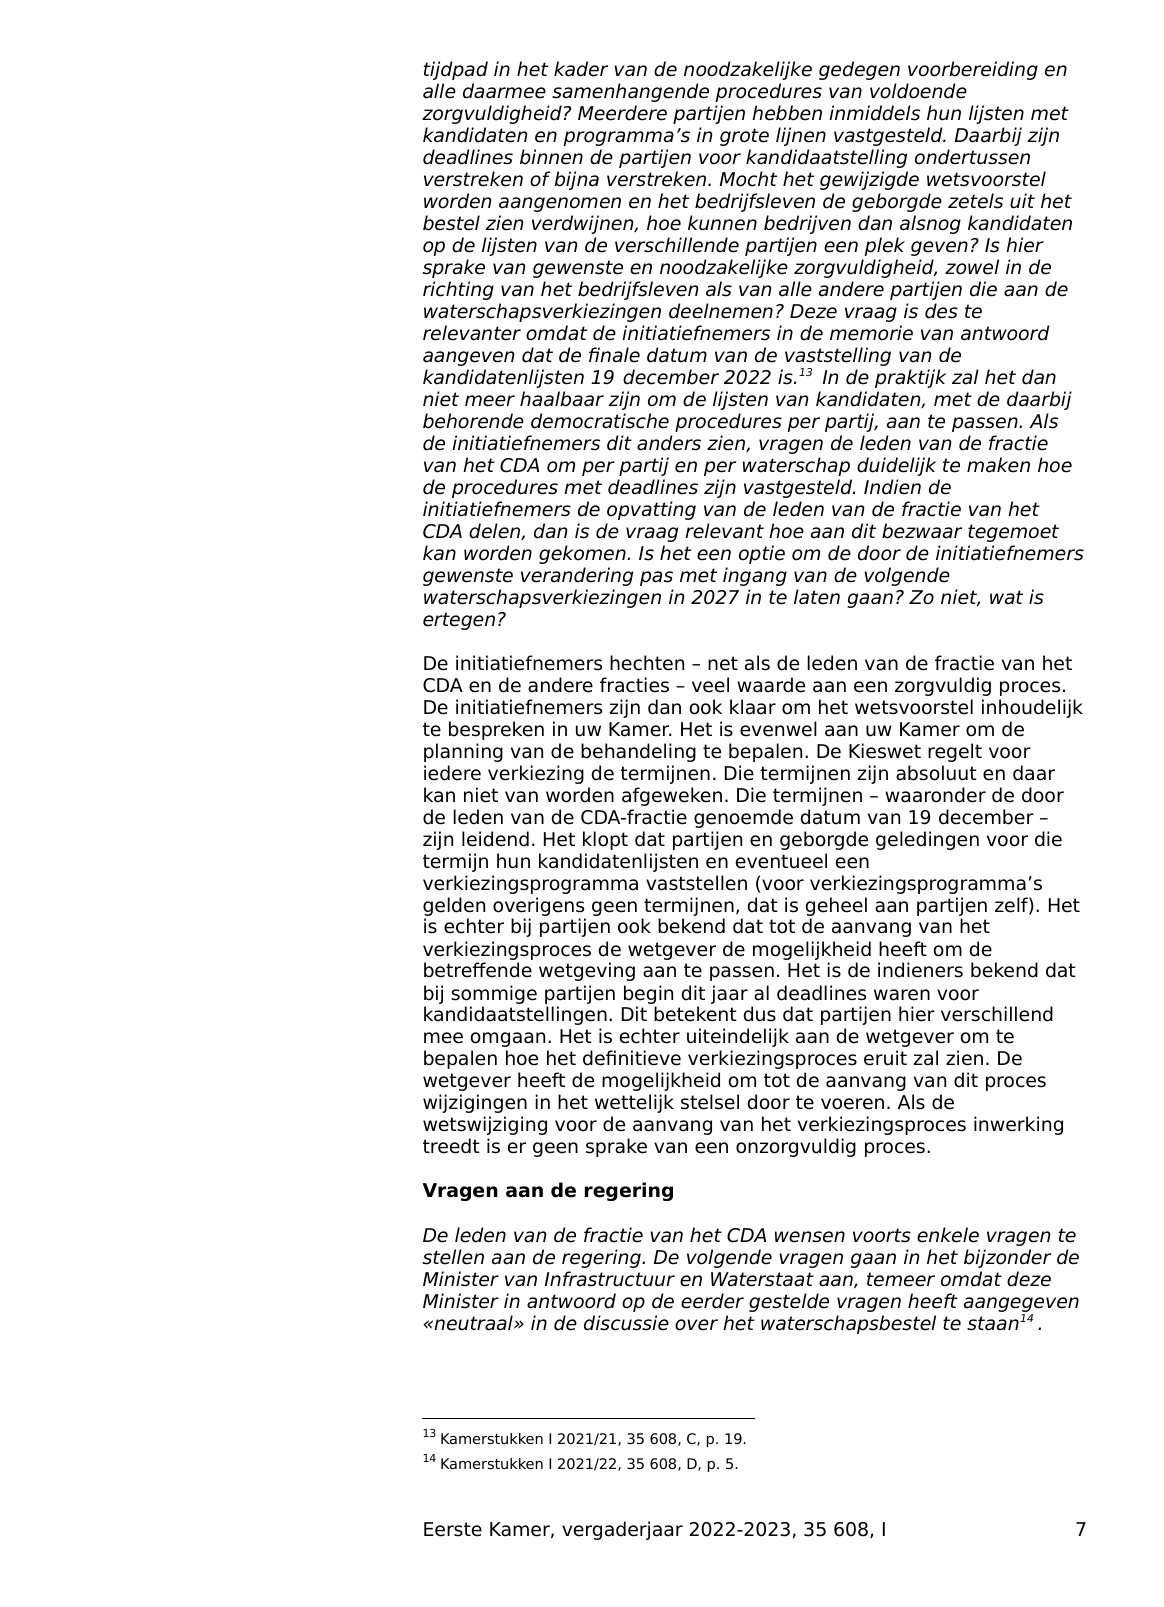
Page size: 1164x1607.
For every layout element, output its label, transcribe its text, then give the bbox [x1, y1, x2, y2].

text De leden van de fractie van het CDA wensen voorts enkele vragen te stellen aan de regering. De volgende vragen gaan in het bijzonder de Minister van Infrastructuur en Waterstaat aan, temeer omdat deze Minister in antwoord op de eerder gestelde vragen heeft aangegeven «neutraal» in de discussie over het waterschapsbestel te staan. [422, 1224, 1087, 1334]
subtitle Vragen aan de regering [422, 1180, 1087, 1202]
text tijdpad in het kader van de noodzakelijke gedegen voorbereiding en alle daarmee samenhangende procedures van voldoende zorgvuldigheid? Meerdere partijen hebben inmiddels hun lijsten met kandidaten en programma’s in grote lijnen vastgesteld. Daarbij zijn deadlines binnen de partijen voor kandidaatstelling ondertussen verstreken of bijna verstreken. Mocht het gewijzigde wetsvoorstel worden aangenomen en het bedrijfsleven de geborgde zetels uit het bestel zien verdwijnen, hoe kunnen bedrijven dan alsnog kandidaten op de lijsten van de verschillende partijen een plek geven? Is hier sprake van gewenste en noodzakelijke zorgvuldigheid, zowel in de richting van het bedrijfsleven als van alle andere partijen die aan de waterschapsverkiezingen deelnemen? Deze vraag is des te relevanter omdat de initiatiefnemers in de memorie van antwoord aangeven dat de finale datum van de vaststelling van de kandidatenlijsten 19 december 2022 is. In de praktijk zal het dan niet meer haalbaar zijn om de lijsten van kandidaten, met de daarbij behorende democratische procedures per partij, aan te passen. Als de initiatiefnemers dit anders zien, vragen de leden van de fractie van het CDA om per partij en per waterschap duidelijk te maken hoe de procedures met deadlines zijn vastgesteld. Indien de initiatiefnemers de opvatting van de leden van de fractie van het CDA delen, dan is de vraag relevant hoe aan dit bezwaar tegemoet kan worden gekomen. Is het een optie om de door de initiatiefnemers gewenste verandering pas met ingang van de volgende waterschapsverkiezingen in 2027 in te laten gaan? Zo niet, wat is ertegen? [422, 59, 1087, 631]
text De initiatiefnemers hechten – net als de leden van de fractie van het CDA en de andere fracties – veel waarde aan een zorgvuldig proces. De initiatiefnemers zijn dan ook klaar om het wetsvoorstel inhoudelijk te bespreken in uw Kamer. Het is evenwel aan uw Kamer om de planning van de behandeling te bepalen. De Kieswet regelt voor iedere verkiezing de termijnen. Die termijnen zijn absoluut en daar kan niet van worden afgeweken. Die termijnen – waaronder de door de leden van de CDA-fractie genoemde datum van 19 december – zijn leidend. Het klopt dat partijen en geborgde geledingen voor die termijn hun kandidatenlijsten en eventueel een verkiezingsprogramma vaststellen (voor verkiezingsprogramma’s gelden overigens geen termijnen, dat is geheel aan partijen zelf). Het is echter bij partijen ook bekend dat tot de aanvang van het verkiezingsproces de wetgever de mogelijkheid heeft om de betreffende wetgeving aan te passen. Het is de indieners bekend dat bij sommige partijen begin dit jaar al deadlines waren voor kandidaatstellingen. Dit betekent dus dat partijen hier verschillend mee omgaan. Het is echter uiteindelijk aan de wetgever om te bepalen hoe het definitieve verkiezingsproces eruit zal zien. De wetgever heeft de mogelijkheid om tot de aanvang van dit proces wijzigingen in het wettelijk stelsel door te voeren. Als de wetswijziging voor de aanvang van het verkiezingsproces inwerking treedt is er geen sprake van een onzorgvuldig proces. [422, 653, 1087, 1158]
text Kamerstukken I 2021/22, 35 608, D, p. 5. [422, 1452, 1087, 1474]
text Kamerstukken I 2021/21, 35 608, C, p. 19. [422, 1427, 1087, 1449]
